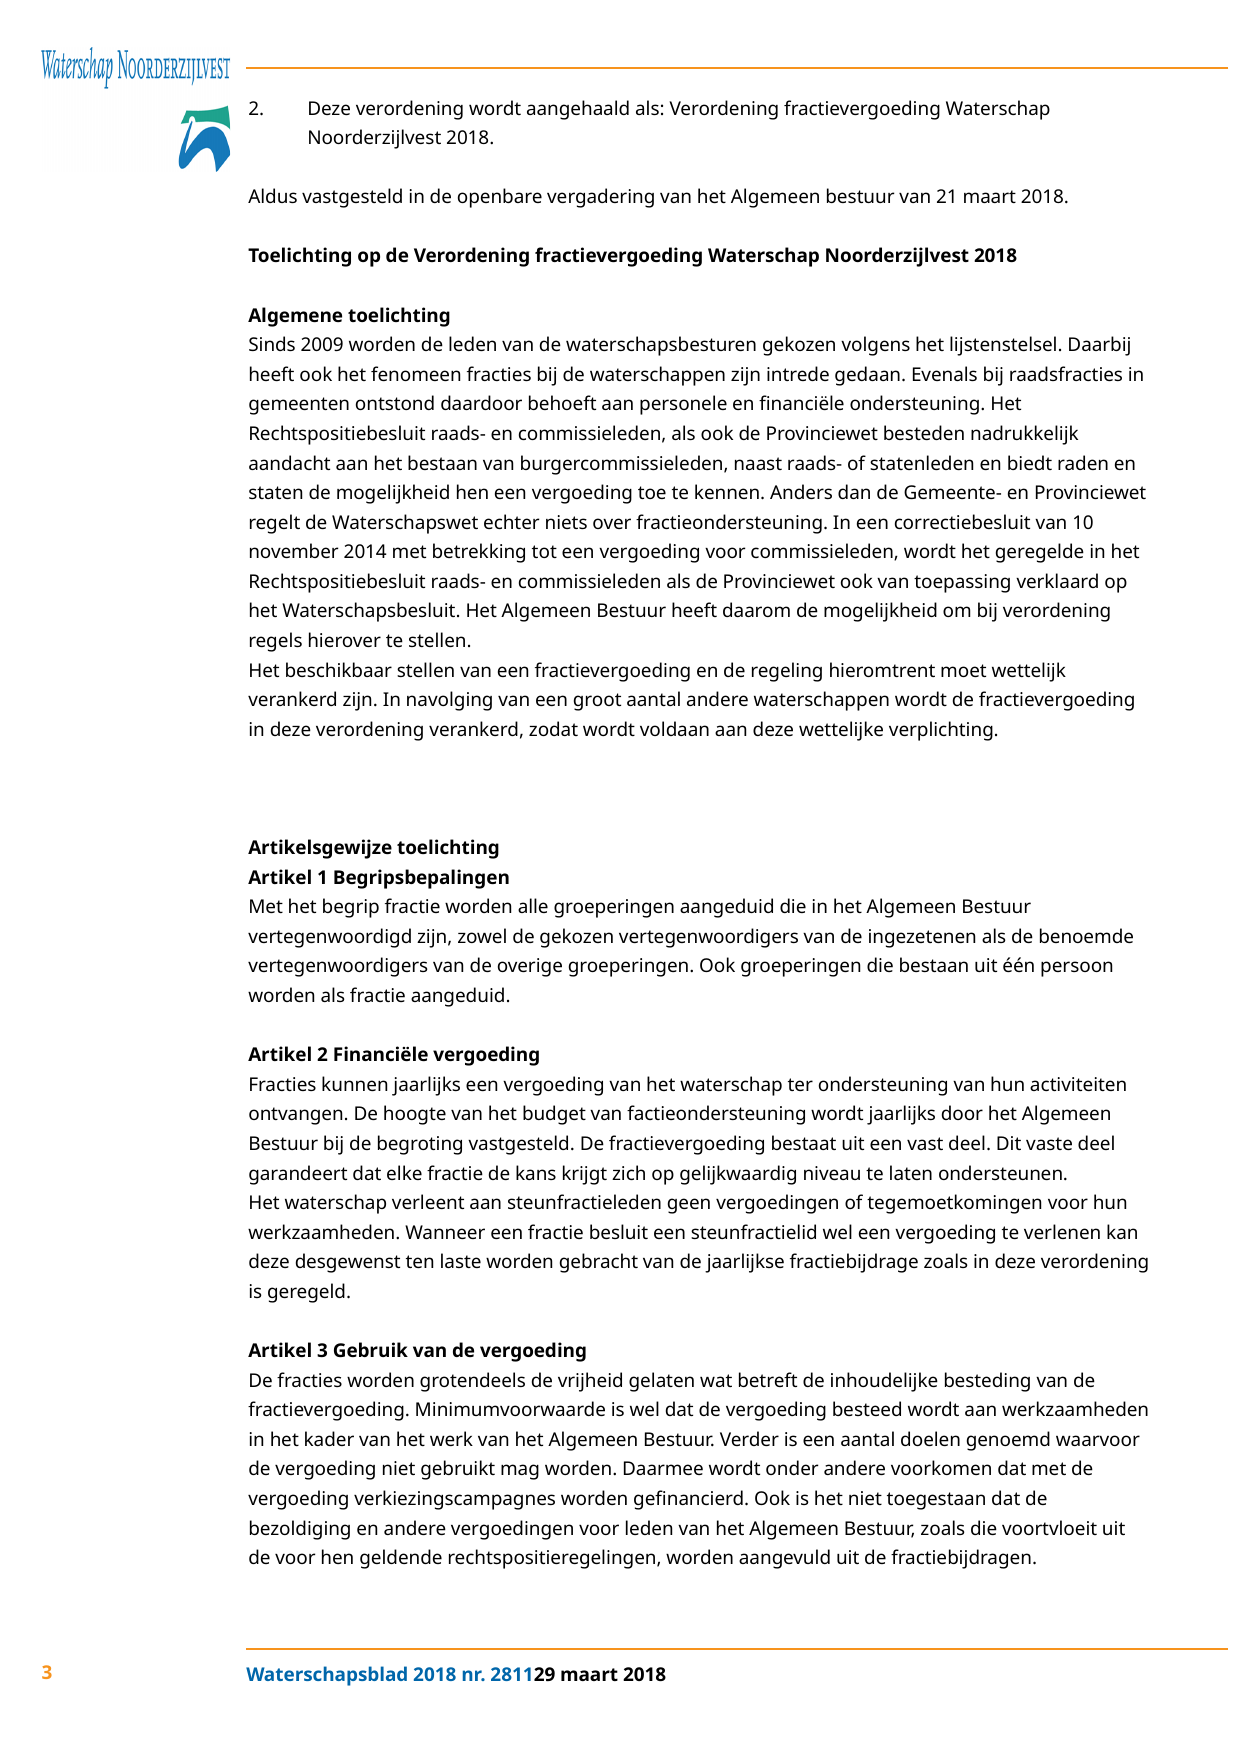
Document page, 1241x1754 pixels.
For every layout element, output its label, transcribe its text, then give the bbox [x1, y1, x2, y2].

list Deze verordening wordt aangehaald als: Verordening fractievergoeding Waterschap Noorderzijlvest 2018. [248, 95, 1152, 150]
text Fracties kunnen jaarlijks een vergoeding van het waterschap ter ondersteuning van hun activiteiten ontvangen. De hoogte van het budget van factieondersteuning wordt jaarlijks door het Algemeen Bestuur bij de begroting vastgesteld. De fractievergoeding bestaat uit een vast deel. Dit vaste deel garandeert dat elke fractie de kans krijgt zich op gelijkwaardig niveau te laten ondersteunen. [248, 1071, 1152, 1186]
text Artikelsgewijze toelichting [248, 834, 1152, 860]
text Artikel 3 Gebruik van de vergoeding [248, 1337, 1152, 1363]
text Algemene toelichting [248, 302, 1152, 328]
text Aldus vastgesteld in de openbare vergadering van het Algemeen bestuur van 21 maart 2018. [248, 183, 1152, 209]
text Het waterschap verleent aan steunfractieleden geen vergoedingen of tegemoetkomingen voor hun werkzaamheden. Wanneer een fractie besluit een steunfractielid wel een vergoeding te verlenen kan deze desgewenst ten laste worden gebracht van de jaarlijkse fractiebijdrage zoals in deze verordening is geregeld. [248, 1189, 1152, 1304]
text Artikel 1 Begripsbepalingen [248, 864, 1152, 890]
text Het beschikbaar stellen van een fractievergoeding en de regeling hieromtrent moet wettelijk verankerd zijn. In navolging van een groot aantal andere waterschappen wordt de fractievergoeding in deze verordening verankerd, zodat wordt voldaan aan deze wettelijke verplichting. [248, 657, 1152, 742]
text Artikel 2 Financiële vergoeding [248, 1041, 1152, 1067]
text Toelichting op de Verordening fractievergoeding Waterschap Noorderzijlvest 2018 [248, 243, 1152, 268]
text De fracties worden grotendeels de vrijheid gelaten wat betreft de inhoudelijke besteding van de fractievergoeding. Minimumvoorwaarde is wel dat de vergoeding besteed wordt aan werkzaamheden in het kader van het werk van het Algemeen Bestuur. Verder is een aantal doelen genoemd waarvoor de vergoeding niet gebruikt mag worden. Daarmee wordt onder andere voorkomen dat met de vergoeding verkiezingscampagnes worden gefinancierd. Ook is het niet toegestaan dat de bezoldiging en andere vergoedingen voor leden van het Algemeen Bestuur, zoals die voortvloeit uit de voor hen geldende rechtspositieregelingen, worden aangevuld uit de fractiebijdragen. [248, 1367, 1152, 1570]
text Met het begrip fractie worden alle groeperingen aangeduid die in het Algemeen Bestuur vertegenwoordigd zijn, zowel de gekozen vertegenwoordigers van de ingezetenen als de benoemde vertegenwoordigers van de overige groeperingen. Ook groeperingen die bestaan uit één persoon worden als fractie aangeduid. [248, 893, 1152, 1008]
picture [41, 47, 231, 172]
text Sinds 2009 worden de leden van de waterschapsbesturen gekozen volgens het lijstenstelsel. Daarbij heeft ook het fenomeen fracties bij de waterschappen zijn intrede gedaan. Evenals bij raadsfracties in gemeenten ontstond daardoor behoeft aan personele en financiële ondersteuning. Het Rechtspositiebesluit raads- en commissieleden, als ook de Provinciewet besteden nadrukkelijk aandacht aan het bestaan van burgercommissieleden, naast raads- of statenleden en biedt raden en staten de mogelijkheid hen een vergoeding toe te kennen. Anders dan de Gemeente- en Provinciewet regelt de Waterschapswet echter niets over fractieondersteuning. In een correctiebesluit van 10 november 2014 met betrekking tot een vergoeding voor commissieleden, wordt het geregelde in het Rechtspositiebesluit raads- en commissieleden als de Provinciewet ook van toepassing verklaard op het Waterschapsbesluit. Het Algemeen Bestuur heeft daarom de mogelijkheid om bij verordening regels hierover te stellen. [248, 331, 1152, 653]
